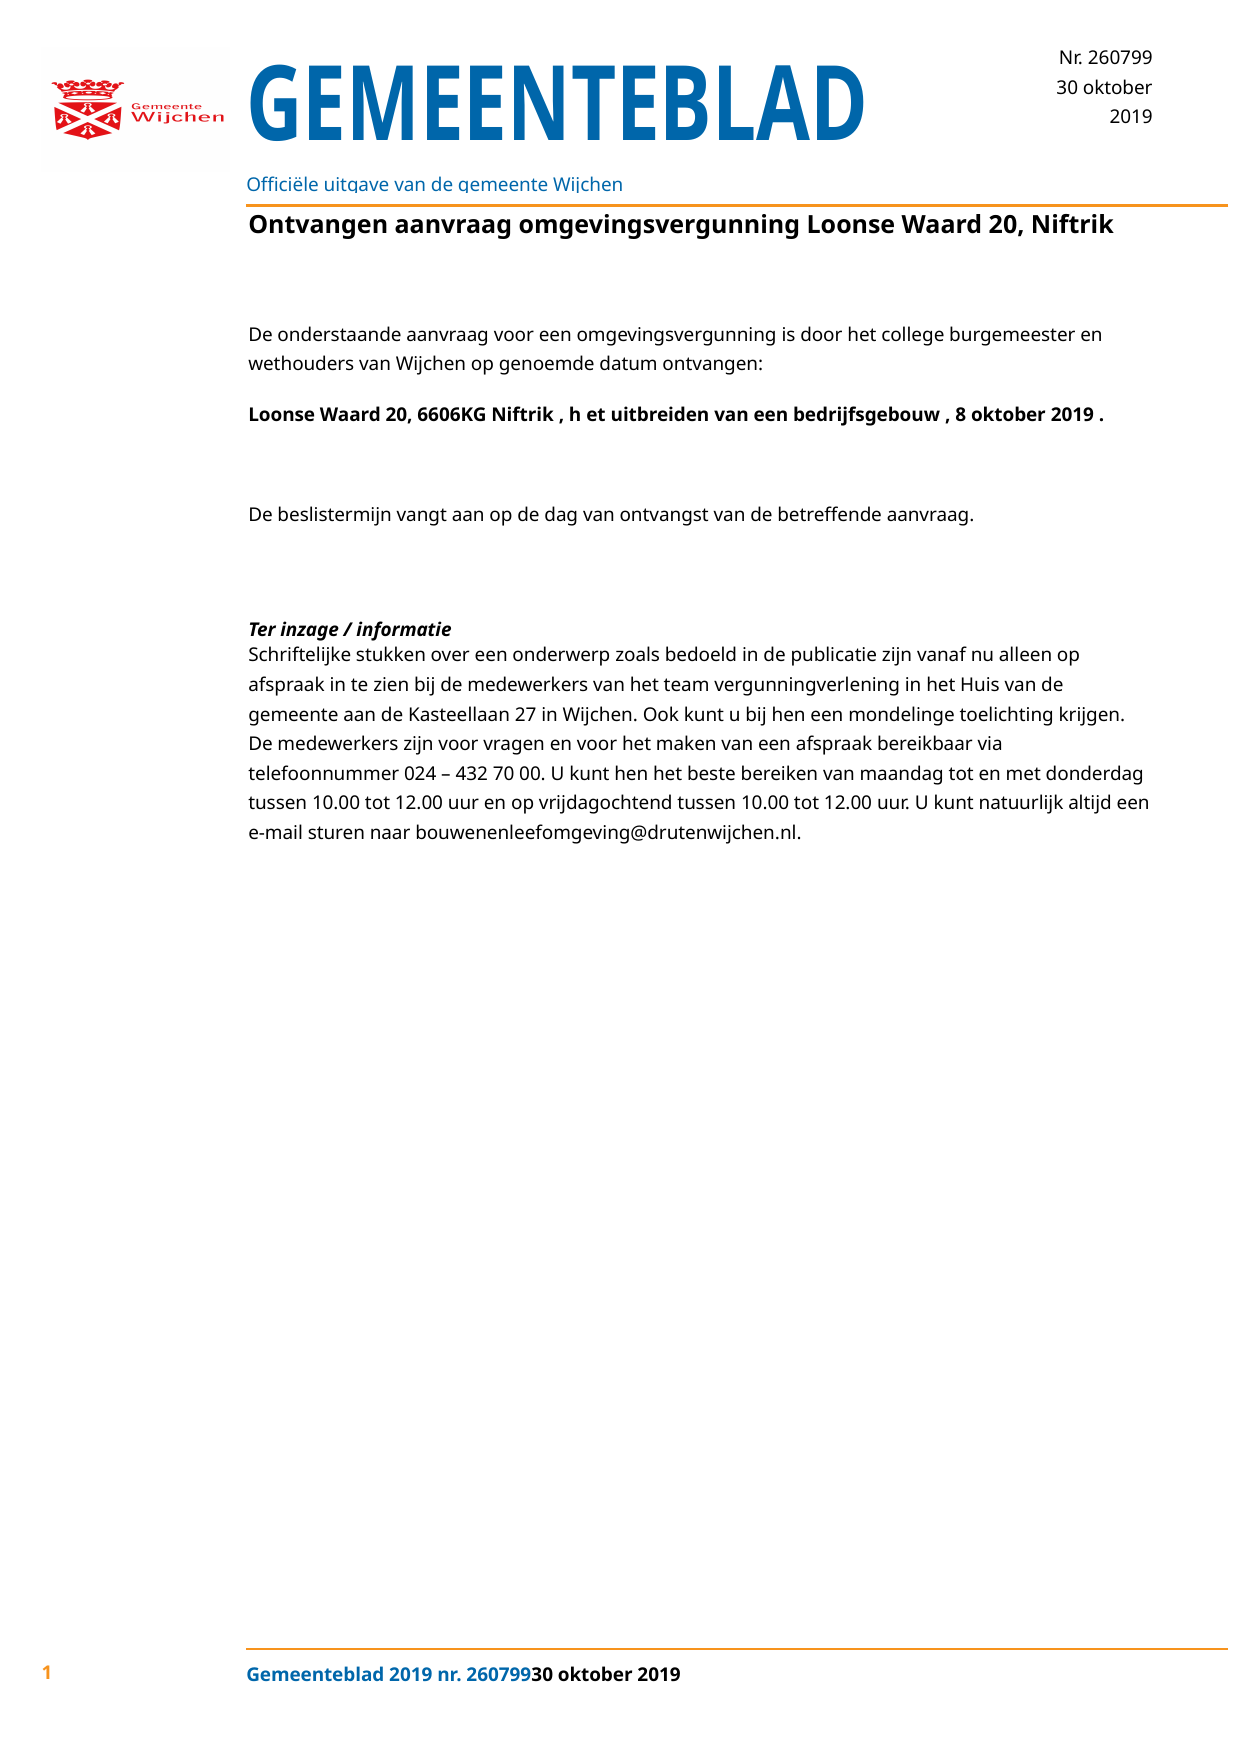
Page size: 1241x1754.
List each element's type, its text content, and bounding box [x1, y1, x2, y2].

text De onderstaande aanvraag voor een omgevingsvergunning is door het college burgemeester en wethouders van Wijchen op genoemde datum ontvangen: [248, 321, 1152, 376]
text Ter inzage / informatie [248, 616, 1152, 642]
text Loonse Waard 20, 6606KG Niftrik , h et uitbreiden van een bedrijfsgebouw , 8 oktober 2019 . [248, 401, 1152, 426]
picture [41, 47, 231, 172]
text Schriftelijke stukken over een onderwerp zoals bedoeld in de publicatie zijn vanaf nu alleen op afspraak in te zien bij de medewerkers van het team vergunningverlening in het Huis van de gemeente aan de Kasteellaan 27 in Wijchen. Ook kunt u bij hen een mondelinge toelichting krijgen. De medewerkers zijn voor vragen en voor het maken van een afspraak bereikbaar via telefoonnummer 024 – 432 70 00. U kunt hen het beste bereiken van maandag tot en met donderdag tussen 10.00 tot 12.00 uur en op vrijdagochtend tussen 10.00 tot 12.00 uur. U kunt natuurlijk altijd een e-mail sturen naar bouwenenleefomgeving@drutenwijchen.nl. [248, 642, 1152, 845]
text De beslistermijn vangt aan op de dag van ontvangst van de betreffende aanvraag. [248, 502, 1152, 527]
text Ontvangen aanvraag omgevingsvergunning Loonse Waard 20, Niftrik [248, 207, 1152, 241]
